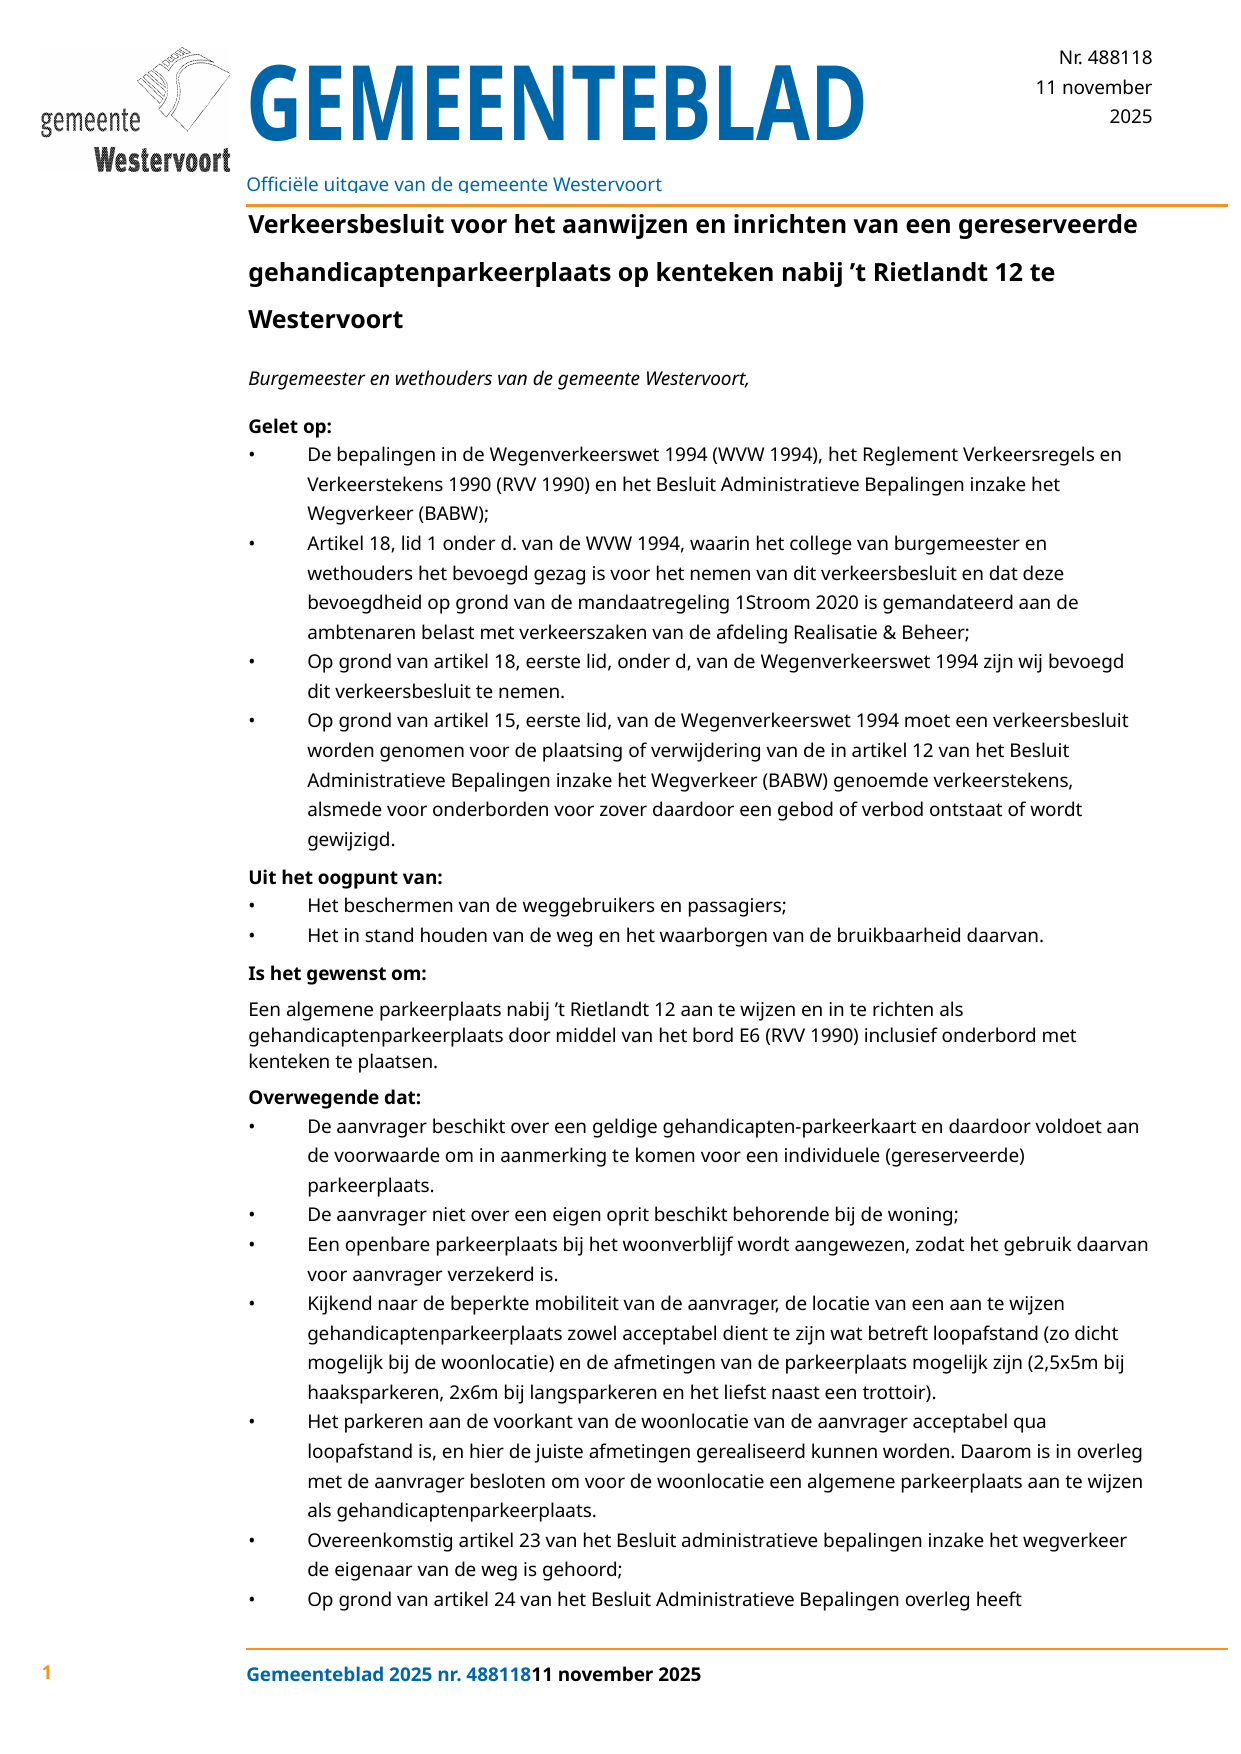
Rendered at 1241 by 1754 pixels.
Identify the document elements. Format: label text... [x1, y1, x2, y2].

list Het beschermen van de weggebruikers en passagiers; [248, 892, 1152, 918]
text Een algemene parkeerplaats nabij ’t Rietlandt 12 aan te wijzen en in te richten als gehandicaptenparkeerplaats door middel van het bord E6 (RVV 1990) inclusief onderbord met kenteken te plaatsen. [248, 996, 1152, 1074]
list Overeenkomstig artikel 23 van het Besluit administratieve bepalingen inzake het wegverkeer de eigenaar van de weg is gehoord; [248, 1527, 1152, 1582]
text Burgemeester en wethouders van de gemeente Westervoort, [248, 366, 1152, 391]
text Gelet op: [248, 413, 1152, 439]
text Uit het oogpunt van: [248, 864, 1152, 890]
list Het parkeren aan de voorkant van de woonlocatie van de aanvrager acceptabel qua loopafstand is, en hier de juiste afmetingen gerealiseerd kunnen worden. Daarom is in overleg met de aanvrager besloten om voor de woonlocatie een algemene parkeerplaats aan te wijzen als gehandicaptenparkeerplaats. [248, 1409, 1152, 1523]
list Een openbare parkeerplaats bij het woonverblijf wordt aangewezen, zodat het gebruik daarvan voor aanvrager verzekerd is. [248, 1231, 1152, 1287]
list Op grond van artikel 15, eerste lid, van de Wegenverkeerswet 1994 moet een verkeersbesluit worden genomen voor de plaatsing of verwijdering van de in artikel 12 van het Besluit Administratieve Bepalingen inzake het Wegverkeer (BABW) genoemde verkeerstekens, alsmede voor onderborden voor zover daardoor een gebod of verbod ontstaat of wordt gewijzigd. [248, 708, 1152, 852]
list Het in stand houden van de weg en het waarborgen van de bruikbaarheid daarvan. [248, 922, 1152, 948]
text Overwegende dat: [248, 1084, 1152, 1110]
list Artikel 18, lid 1 onder d. van de WVW 1994, waarin het college van burgemeester en wethouders het bevoegd gezag is voor het nemen van dit verkeersbesluit en dat deze bevoegdheid op grond van de mandaatregeling 1Stroom 2020 is gemandateerd aan de ambtenaren belast met verkeerszaken van de afdeling Realisatie & Beheer; [248, 530, 1152, 645]
list De aanvrager niet over een eigen oprit beschikt behorende bij de woning; [248, 1202, 1152, 1227]
picture [41, 47, 231, 172]
list Kijkend naar de beperkte mobiliteit van de aanvrager, de locatie van een aan te wijzen gehandicaptenparkeerplaats zowel acceptabel dient te zijn wat betreft loopafstand (zo dicht mogelijk bij de woonlocatie) en de afmetingen van de parkeerplaats mogelijk zijn (2,5x5m bij haaksparkeren, 2x6m bij langsparkeren en het liefst naast een trottoir). [248, 1290, 1152, 1405]
list De aanvrager beschikt over een geldige gehandicapten-parkeerkaart en daardoor voldoet aan de voorwaarde om in aanmerking te komen voor een individuele (gereserveerde) parkeerplaats. [248, 1113, 1152, 1198]
list Op grond van artikel 18, eerste lid, onder d, van de Wegenverkeerswet 1994 zijn wij bevoegd dit verkeersbesluit te nemen. [248, 648, 1152, 704]
text Verkeersbesluit voor het aanwijzen en inrichten van een gereserveerde gehandicaptenparkeerplaats op kenteken nabij ’t Rietlandt 12 te Westervoort [248, 207, 1152, 336]
list De bepalingen in de Wegenverkeerswet 1994 (WVW 1994), het Reglement Verkeersregels en Verkeerstekens 1990 (RVV 1990) en het Besluit Administratieve Bepalingen inzake het Wegverkeer (BABW); [248, 441, 1152, 526]
text Is het gewenst om: [248, 960, 1152, 986]
list Op grond van artikel 24 van het Besluit Administratieve Bepalingen overleg heeft [248, 1586, 1152, 1612]
